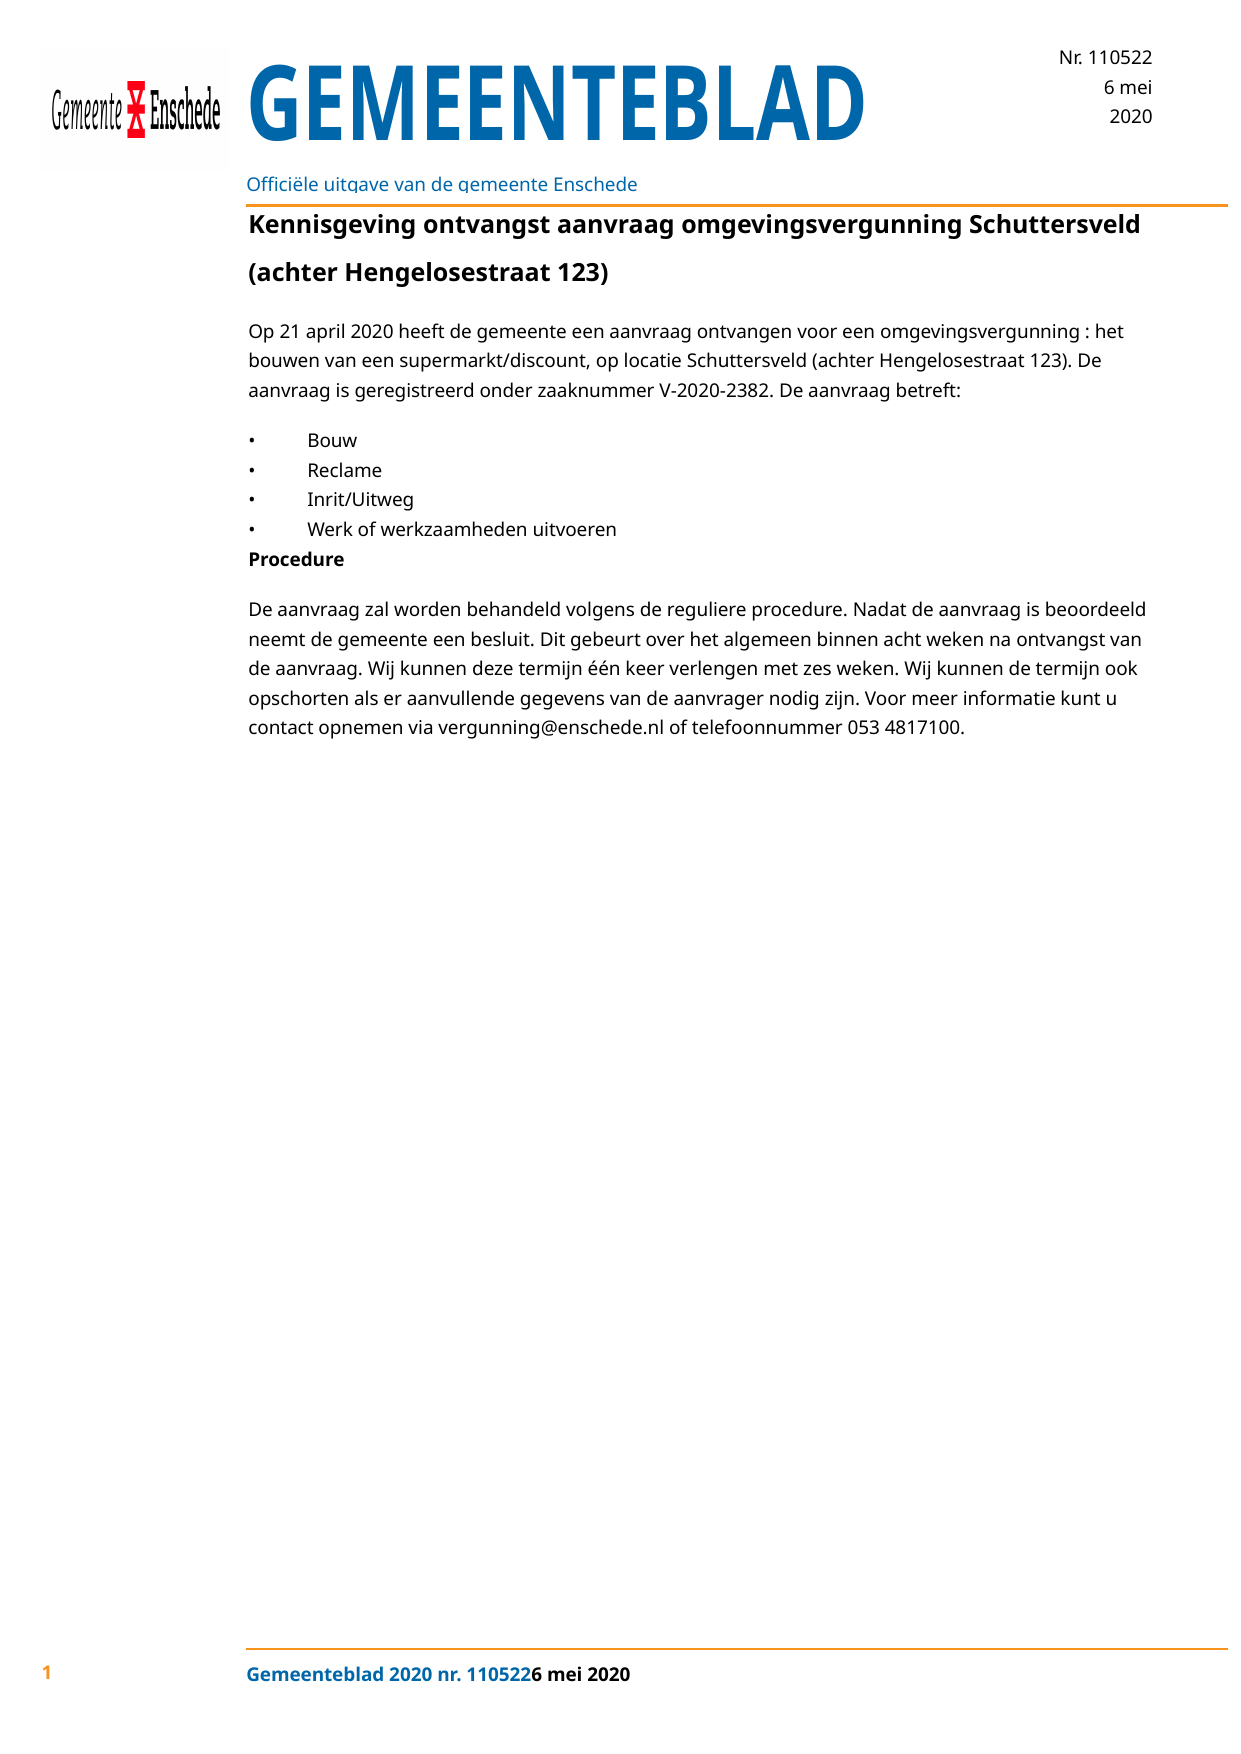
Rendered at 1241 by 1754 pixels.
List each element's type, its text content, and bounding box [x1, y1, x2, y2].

text Op 21 april 2020 heeft de gemeente een aanvraag ontvangen voor een omgevingsvergunning : het bouwen van een supermarkt/discount, op locatie Schuttersveld (achter Hengelosestraat 123). De aanvraag is geregistreerd onder zaaknummer V-2020-2382. De aanvraag betreft: [248, 318, 1152, 403]
list Inrit/Uitweg [248, 487, 1152, 512]
text Kennisgeving ontvangst aanvraag omgevingsvergunning Schuttersveld (achter Hengelosestraat 123) [248, 207, 1152, 288]
list Bouw [248, 427, 1152, 453]
text Procedure [248, 546, 1152, 572]
picture [41, 47, 231, 172]
list Werk of werkzaamheden uitvoeren [248, 516, 1152, 542]
list Reclame [248, 457, 1152, 483]
text De aanvraag zal worden behandeld volgens de reguliere procedure. Nadat de aanvraag is beoordeeld neemt de gemeente een besluit. Dit gebeurt over het algemeen binnen acht weken na ontvangst van de aanvraag. Wij kunnen deze termijn één keer verlengen met zes weken. Wij kunnen de termijn ook opschorten als er aanvullende gegevens van de aanvrager nodig zijn. Voor meer informatie kunt u contact opnemen via vergunning@enschede.nl of telefoonnummer 053 4817100. [248, 596, 1152, 740]
